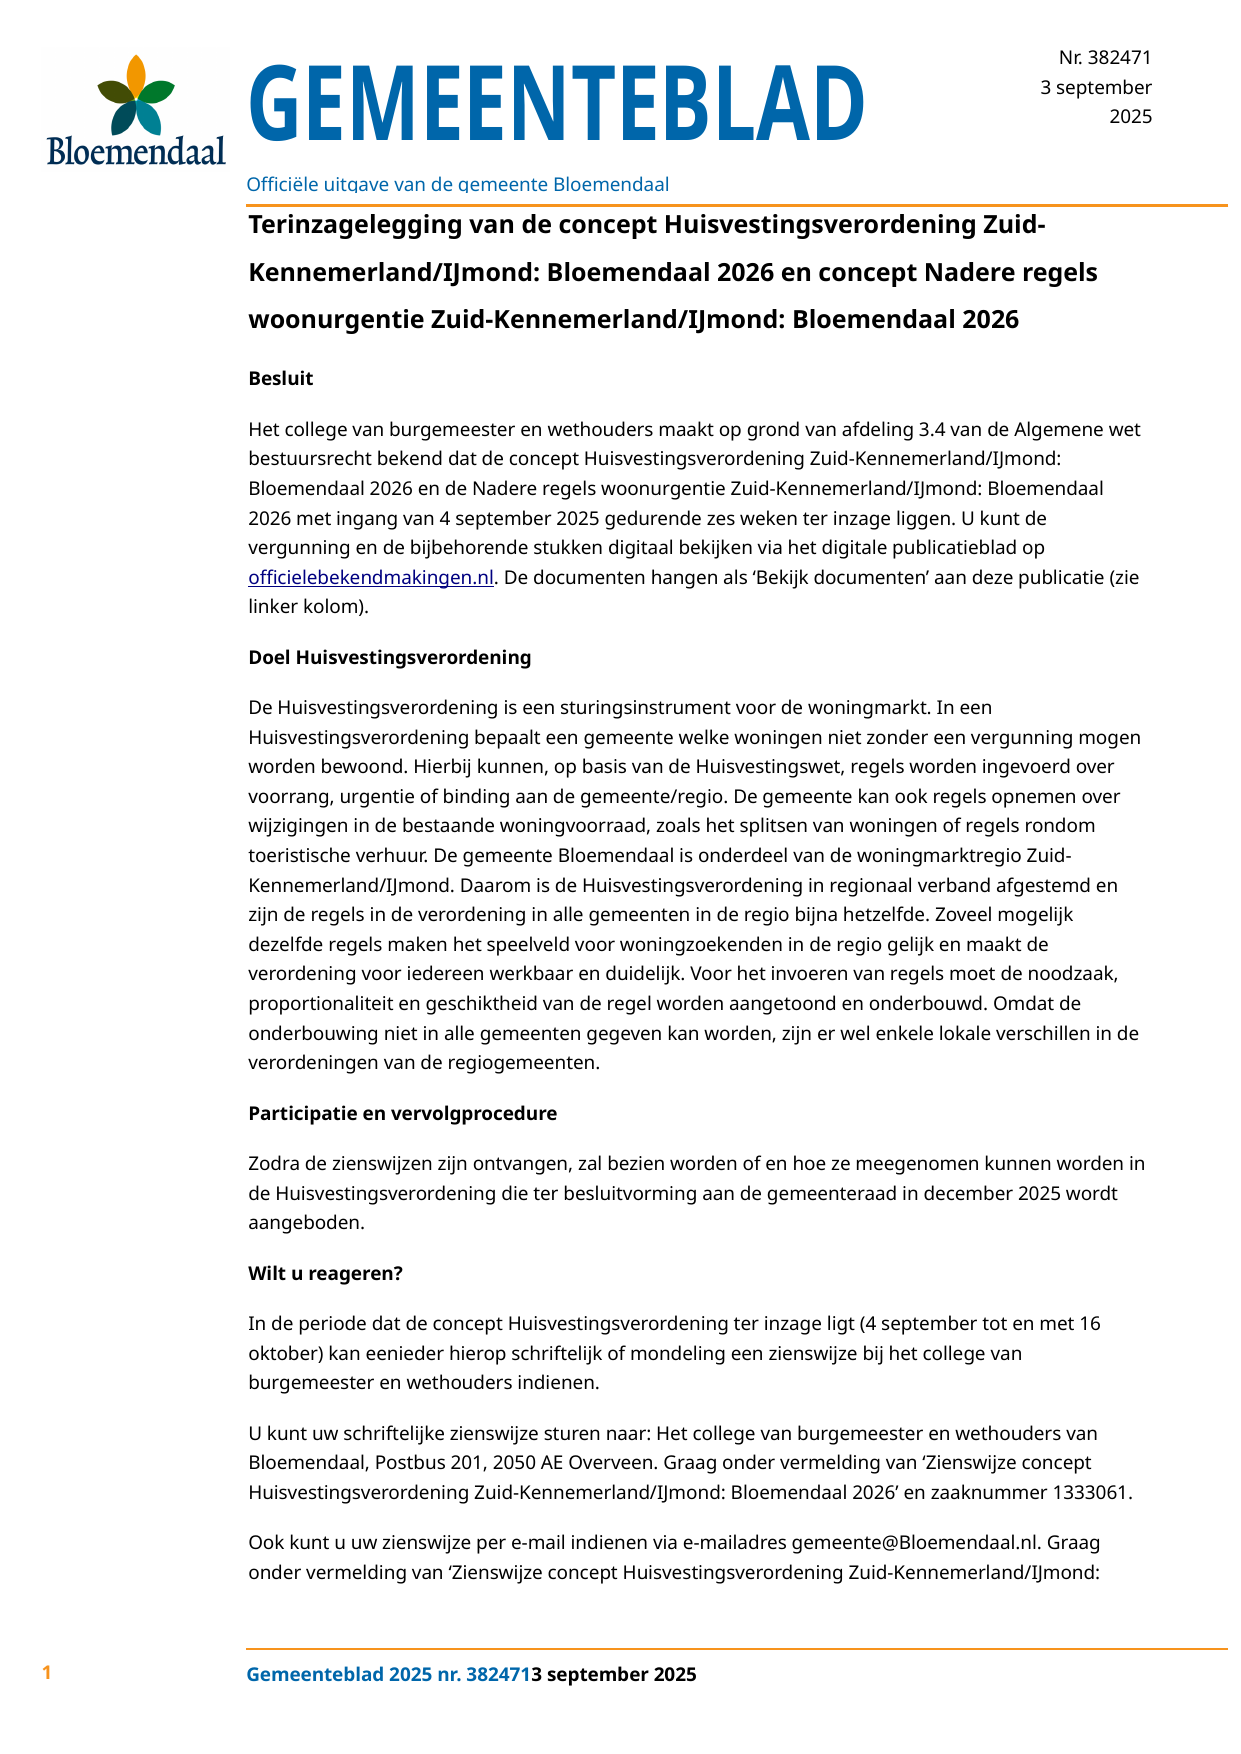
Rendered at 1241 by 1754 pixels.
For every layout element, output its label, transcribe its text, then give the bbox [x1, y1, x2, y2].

text Ook kunt u uw zienswijze per e-mail indienen via e-mailadres gemeente@Bloemendaal.nl. Graag onder vermelding van ‘Zienswijze concept Huisvestingsverordening Zuid-Kennemerland/IJmond: [248, 1529, 1152, 1584]
text Wilt u reageren? [248, 1260, 1152, 1285]
text De Huisvestingsverordening is een sturingsinstrument voor de woningmarkt. In een Huisvestingsverordening bepaalt een gemeente welke woningen niet zonder een vergunning mogen worden bewoond. Hierbij kunnen, op basis van de Huisvestingswet, regels worden ingevoerd over voorrang, urgentie of binding aan de gemeente/regio. De gemeente kan ook regels opnemen over wijzigingen in de bestaande woningvoorraad, zoals het splitsen van woningen of regels rondom toeristische verhuur. De gemeente Bloemendaal is onderdeel van de woningmarktregio Zuid-Kennemerland/IJmond. Daarom is de Huisvestingsverordening in regionaal verband afgestemd en zijn de regels in de verordening in alle gemeenten in de regio bijna hetzelfde. Zoveel mogelijk dezelfde regels maken het speelveld voor woningzoekenden in de regio gelijk en maakt de verordening voor iedereen werkbaar en duidelijk. Voor het invoeren van regels moet de noodzaak, proportionaliteit en geschiktheid van de regel worden aangetoond en onderbouwd. Omdat de onderbouwing niet in alle gemeenten gegeven kan worden, zijn er wel enkele lokale verschillen in de verordeningen van de regiogemeenten. [248, 694, 1152, 1075]
text Doel Huisvestingsverordening [248, 644, 1152, 669]
picture [41, 47, 231, 172]
text Besluit [248, 366, 1152, 391]
text Het college van burgemeester en wethouders maakt op grond van afdeling 3.4 van de Algemene wet bestuursrecht bekend dat de concept Huisvestingsverordening Zuid-Kennemerland/IJmond: Bloemendaal 2026 en de Nadere regels woonurgentie Zuid-Kennemerland/IJmond: Bloemendaal 2026 met ingang van 4 september 2025 gedurende zes weken ter inzage liggen. U kunt de vergunning en de bijbehorende stukken digitaal bekijken via het digitale publicatieblad op officielebekendmakingen.nl. De documenten hangen als ‘Bekijk documenten’ aan deze publicatie (zie linker kolom). [248, 416, 1152, 619]
text In de periode dat de concept Huisvestingsverordening ter inzage ligt (4 september tot en met 16 oktober) kan eenieder hierop schriftelijk of mondeling een zienswijze bij het college van burgemeester en wethouders indienen. [248, 1310, 1152, 1395]
text U kunt uw schriftelijke zienswijze sturen naar: Het college van burgemeester en wethouders van Bloemendaal, Postbus 201, 2050 AE Overveen. Graag onder vermelding van ‘Zienswijze concept Huisvestingsverordening Zuid-Kennemerland/IJmond: Bloemendaal 2026’ en zaaknummer 1333061. [248, 1420, 1152, 1504]
text Zodra de zienswijzen zijn ontvangen, zal bezien worden of en hoe ze meegenomen kunnen worden in de Huisvestingsverordening die ter besluitvorming aan de gemeenteraad in december 2025 wordt aangeboden. [248, 1150, 1152, 1235]
text Terinzagelegging van de concept Huisvestingsverordening Zuid-Kennemerland/IJmond: Bloemendaal 2026 en concept Nadere regels woonurgentie Zuid-Kennemerland/IJmond: Bloemendaal 2026 [248, 207, 1152, 336]
text Participatie en vervolgprocedure [248, 1100, 1152, 1125]
